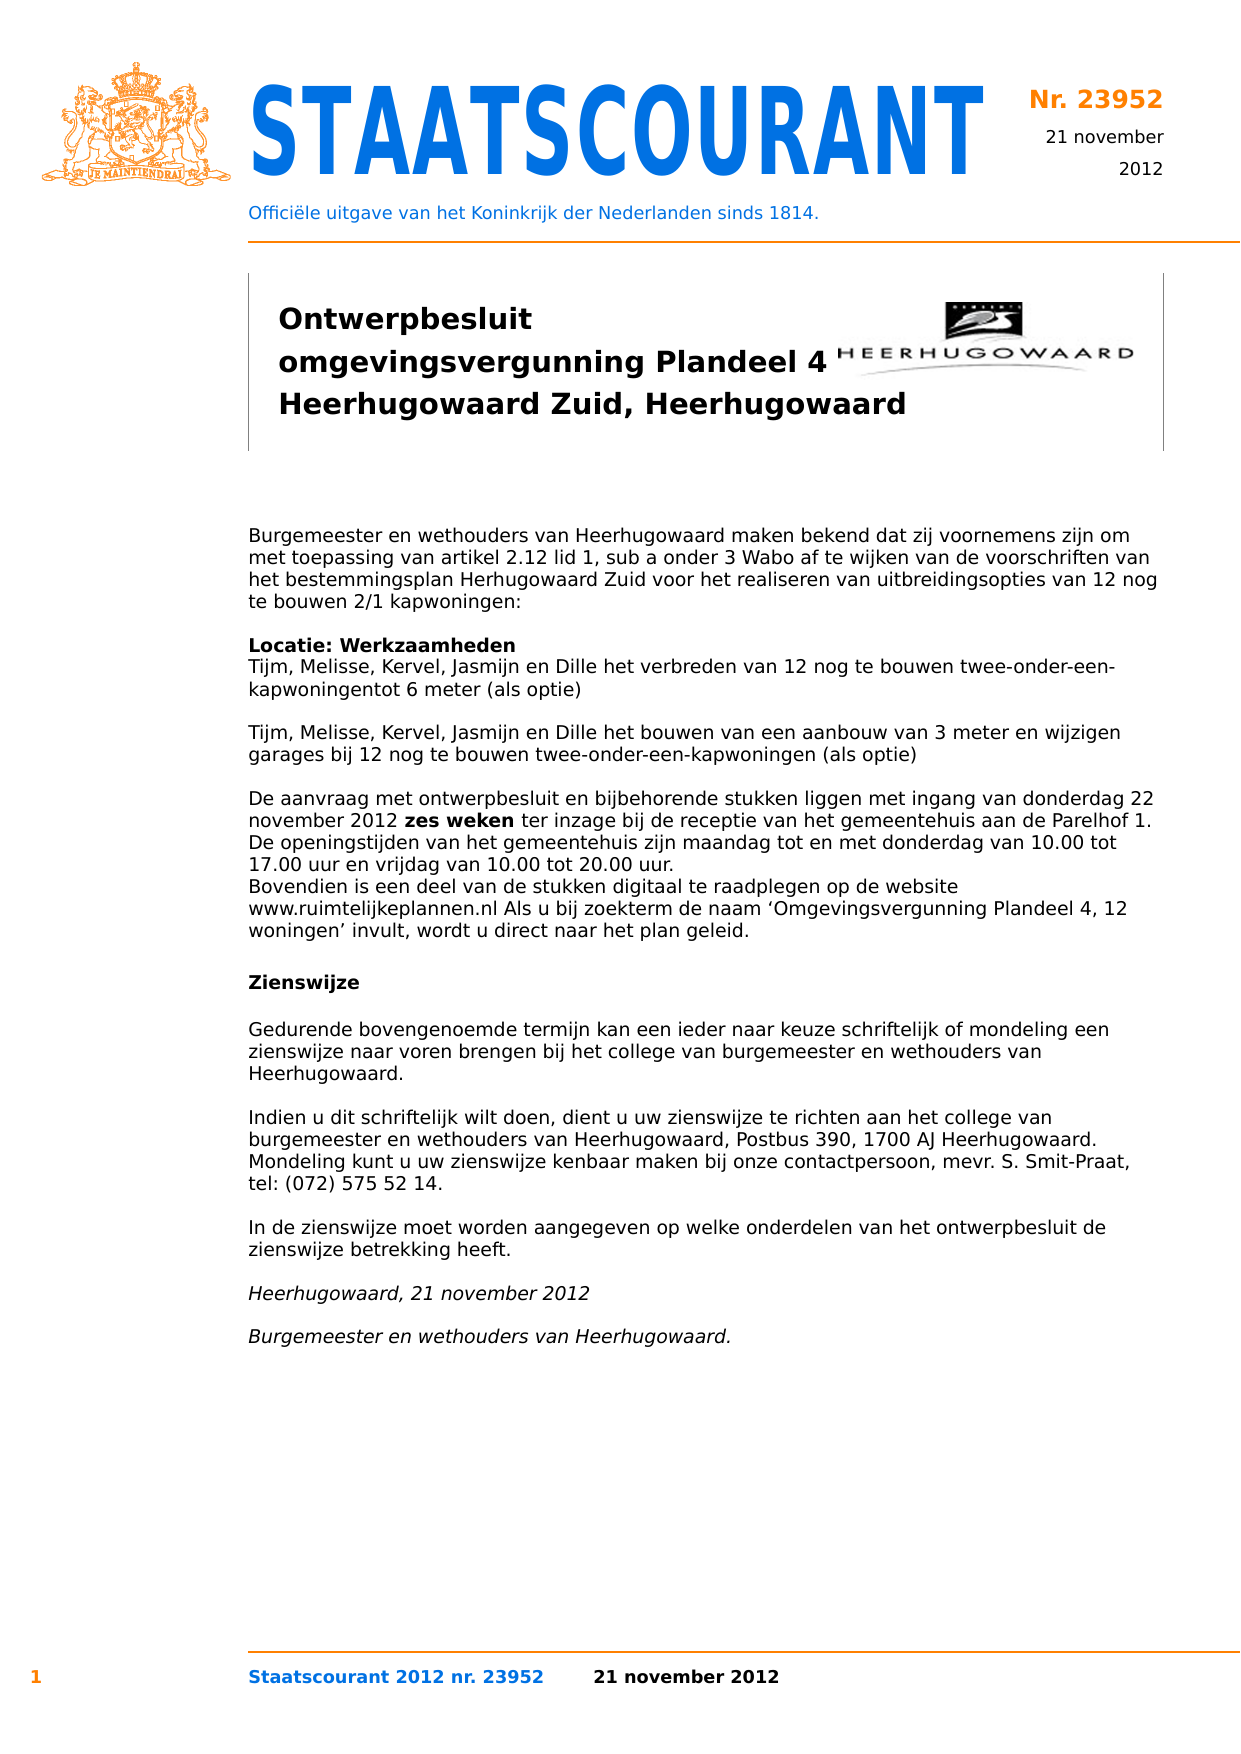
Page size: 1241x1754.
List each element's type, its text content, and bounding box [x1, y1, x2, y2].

picture [838, 302, 1134, 380]
text Locatie: Werkzaamheden [248, 634, 1163, 656]
text De aanvraag met ontwerpbesluit en bijbehorende stukken liggen met ingang van donderdag 22 november 2012 zes weken ter inzage bij de receptie van het gemeentehuis aan de Parelhof 1. De openingstijden van het gemeentehuis zijn maandag tot en met donderdag van 10.00 tot 17.00 uur en vrijdag van 10.00 tot 20.00 uur. [248, 788, 1163, 876]
text Burgemeester en wethouders van Heerhugowaard. [248, 1326, 1163, 1348]
table_header STAATSCOURANT [248, 62, 998, 203]
picture [41, 62, 231, 186]
text Tijm, Melisse, Kervel, Jasmijn en Dille het bouwen van een aanbouw van 3 meter en wijzigen garages bij 12 nog te bouwen twee-onder-een-kapwoningen (als optie) [248, 722, 1163, 766]
text In de zienswijze moet worden aangegeven op welke onderdelen van het ontwerpbesluit de zienswijze betrekking heeft. [248, 1217, 1163, 1261]
text Gedurende bovengenoemde termijn kan een ieder naar keuze schriftelijk of mondeling een zienswijze naar voren brengen bij het college van burgemeester en wethouders van Heerhugowaard. [248, 1019, 1163, 1085]
subtitle Ontwerpbesluit omgevingsvergunning Plandeel 4 Heerhugowaard Zuid, Heerhugowaard [249, 273, 1163, 451]
table_header [25, 62, 248, 241]
text Tijm, Melisse, Kervel, Jasmijn en Dille het verbreden van 12 nog te bouwen twee-onder-een-kapwoningentot 6 meter (als optie) [248, 656, 1163, 700]
table_header Nr. 23952 [998, 62, 1240, 121]
table_cell Officiële uitgave van het Koninkrijk der Nederlanden sinds 1814. [248, 203, 1240, 241]
text Burgemeester en wethouders van Heerhugowaard maken bekend dat zij voornemens zijn om met toepassing van artikel 2.12 lid 1, sub a onder 3 Wabo af te wijken van de voorschriften van het bestemmingsplan Herhugowaard Zuid voor het realiseren van uitbreidingsopties van 12 nog te bouwen 2/1 kapwoningen: [248, 525, 1163, 613]
table_cell 21 november [998, 121, 1240, 153]
text Bovendien is een deel van de stukken digitaal te raadplegen op de website www.ruimtelijkeplannen.nl Als u bij zoekterm de naam ‘Omgevingsvergunning Plandeel 4, 12 woningen’ invult, wordt u direct naar het plan geleid. [248, 876, 1163, 942]
text Indien u dit schriftelijk wilt doen, dient u uw zienswijze te richten aan het college van burgemeester en wethouders van Heerhugowaard, Postbus 390, 1700 AJ Heerhugowaard. Mondeling kunt u uw zienswijze kenbaar maken bij onze contactpersoon, mevr. S. Smit-Praat, tel: (072) 575 52 14. [248, 1107, 1163, 1195]
subtitle Zienswijze [248, 972, 1163, 994]
text Heerhugowaard, 21 november 2012 [248, 1282, 1163, 1304]
table_cell 2012 [998, 153, 1240, 203]
